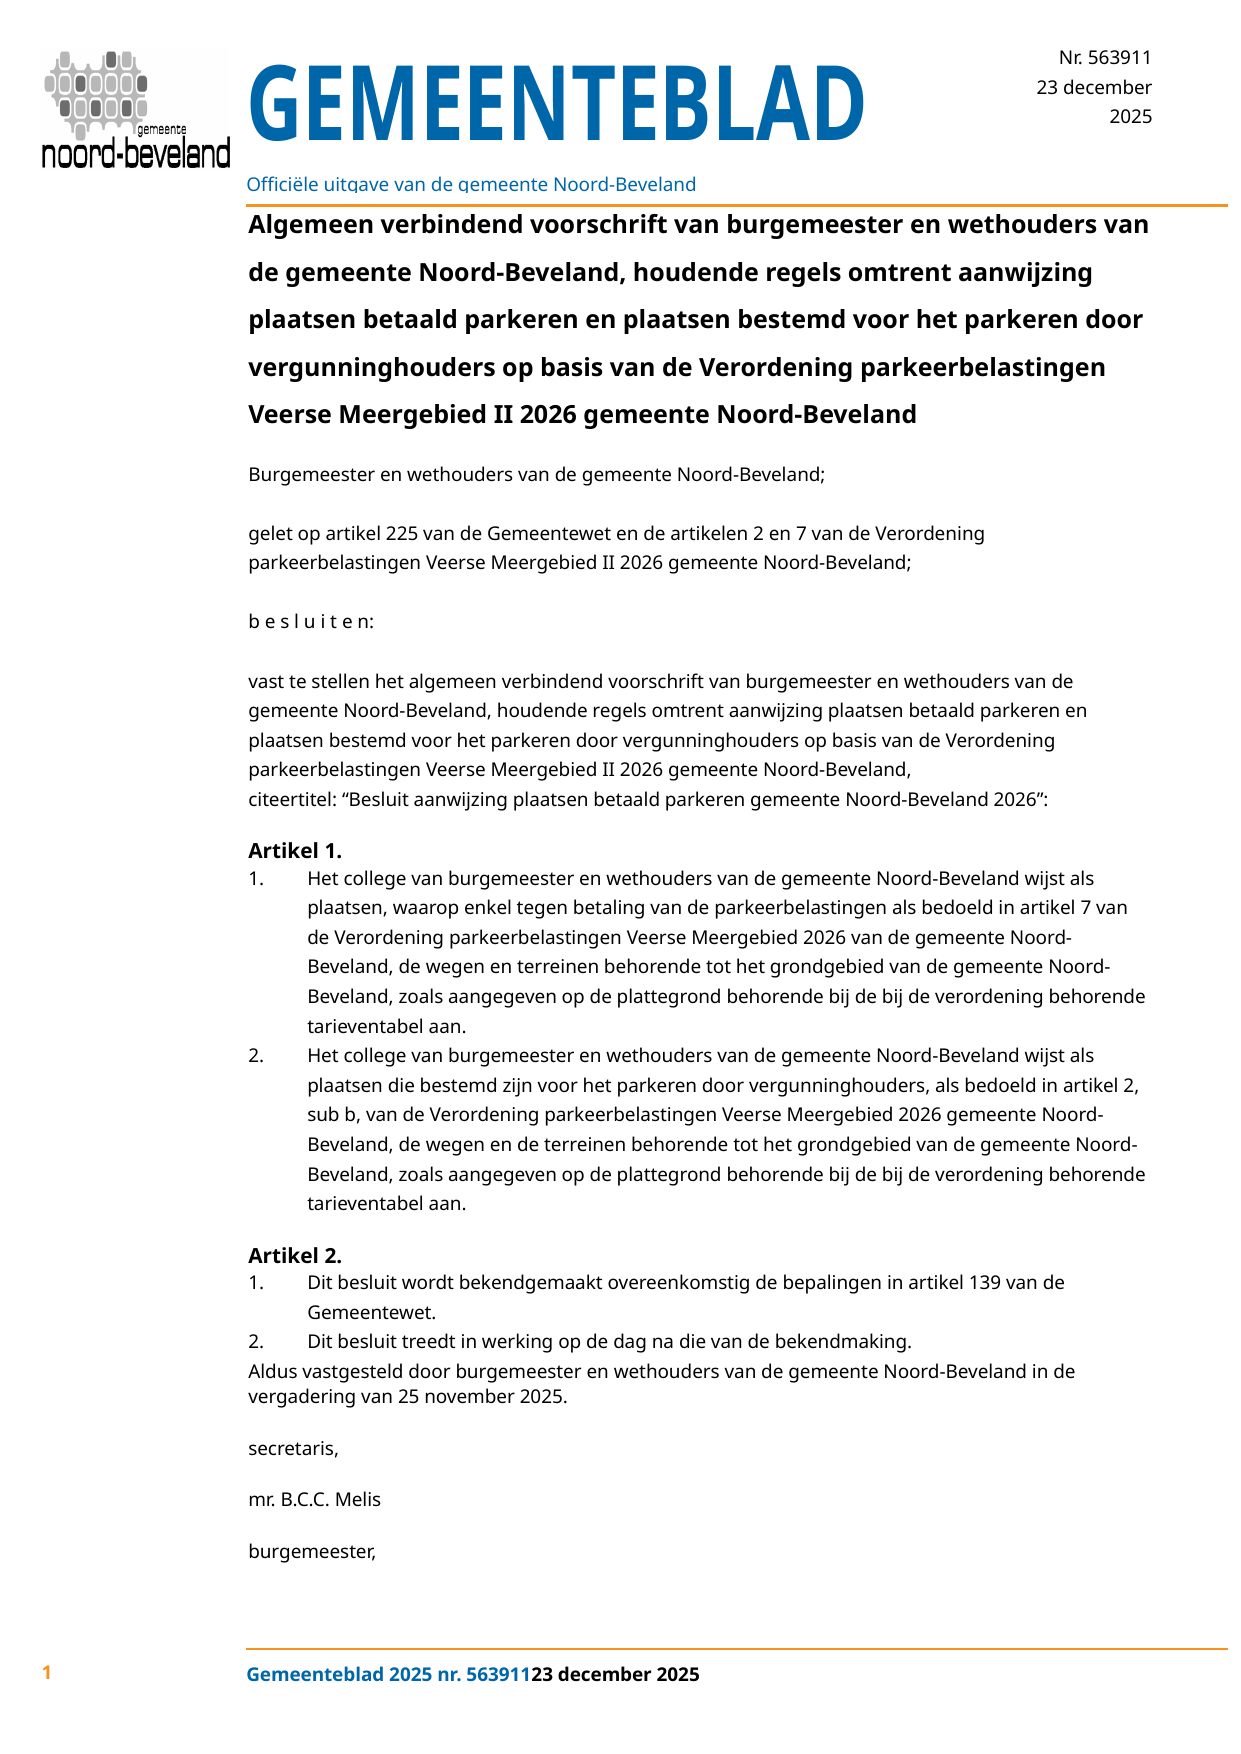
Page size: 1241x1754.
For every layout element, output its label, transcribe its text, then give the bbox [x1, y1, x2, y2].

list Het college van burgemeester en wethouders van de gemeente Noord-Beveland wijst als plaatsen die bestemd zijn voor het parkeren door vergunninghouders, als bedoeld in artikel 2, sub b, van de Verordening parkeerbelastingen Veerse Meergebied 2026 gemeente Noord-Beveland, de wegen en de terreinen behorende tot het grondgebied van de gemeente Noord-Beveland, zoals aangegeven op de plattegrond behorende bij de bij de verordening behorende tarieventabel aan. [248, 1042, 1152, 1216]
text b e s l u i t e n: [248, 609, 1152, 634]
list Dit besluit treedt in werking op de dag na die van de bekendmaking. [248, 1328, 1152, 1354]
text mr. B.C.C. Melis [248, 1487, 1152, 1512]
text secretaris, [248, 1435, 1152, 1461]
text Artikel 2. [248, 1241, 1152, 1269]
text burgemeester, [248, 1538, 1152, 1564]
list Het college van burgemeester en wethouders van de gemeente Noord-Beveland wijst als plaatsen, waarop enkel tegen betaling van de parkeerbelastingen als bedoeld in artikel 7 van de Verordening parkeerbelastingen Veerse Meergebied 2026 van de gemeente Noord-Beveland, de wegen en terreinen behorende tot het grondgebied van de gemeente Noord-Beveland, zoals aangegeven op de plattegrond behorende bij de bij de verordening behorende tarieventabel aan. [248, 865, 1152, 1039]
text citeertitel: “Besluit aanwijzing plaatsen betaald parkeren gemeente Noord-Beveland 2026”: [248, 786, 1152, 812]
text Algemeen verbindend voorschrift van burgemeester en wethouders van de gemeente Noord-Beveland, houdende regels omtrent aanwijzing plaatsen betaald parkeren en plaatsen bestemd voor het parkeren door vergunninghouders op basis van de Verordening parkeerbelastingen Veerse Meergebied II 2026 gemeente Noord-Beveland [248, 207, 1152, 431]
text Artikel 1. [248, 837, 1152, 865]
text vast te stellen het algemeen verbindend voorschrift van burgemeester en wethouders van de gemeente Noord-Beveland, houdende regels omtrent aanwijzing plaatsen betaald parkeren en plaatsen bestemd voor het parkeren door vergunninghouders op basis van de Verordening parkeerbelastingen Veerse Meergebied II 2026 gemeente Noord-Beveland, [248, 668, 1152, 782]
text Aldus vastgesteld door burgemeester en wethouders van de gemeente Noord-Beveland in de vergadering van 25 november 2025. [248, 1358, 1152, 1409]
text Burgemeester en wethouders van de gemeente Noord-Beveland; [248, 461, 1152, 486]
list Dit besluit wordt bekendgemaakt overeenkomstig de bepalingen in artikel 139 van de Gemeentewet. [248, 1269, 1152, 1324]
text gelet op artikel 225 van de Gemeentewet en de artikelen 2 en 7 van de Verordening parkeerbelastingen Veerse Meergebied II 2026 gemeente Noord-Beveland; [248, 520, 1152, 575]
picture [41, 47, 231, 172]
